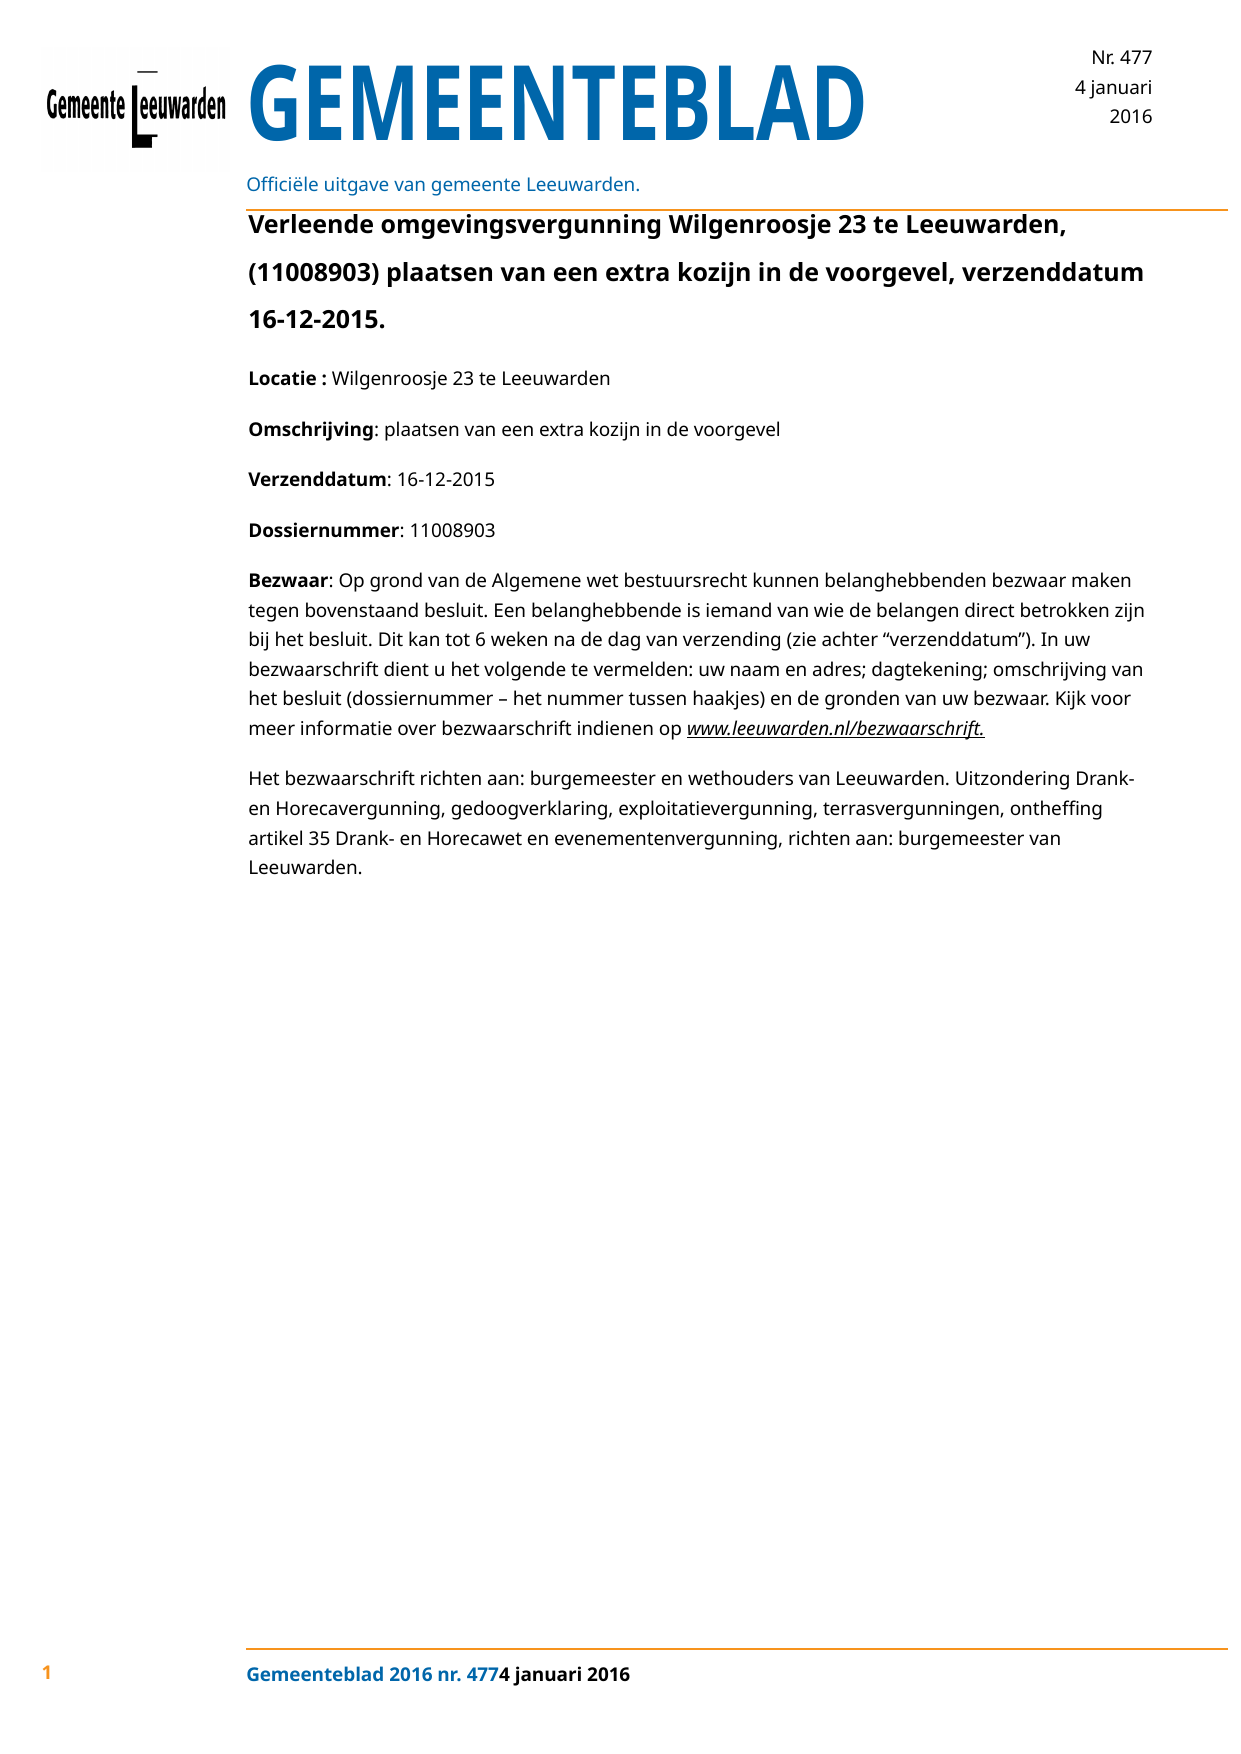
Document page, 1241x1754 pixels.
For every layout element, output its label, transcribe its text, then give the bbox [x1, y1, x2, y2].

picture [41, 47, 231, 172]
text Bezwaar: Op grond van de Algemene wet bestuursrecht kunnen belanghebbenden bezwaar maken tegen bovenstaand besluit. Een belanghebbende is iemand van wie de belangen direct betrokken zijn bij het besluit. Dit kan tot 6 weken na de dag van verzending (zie achter “verzenddatum”). In uw bezwaarschrift dient u het volgende te vermelden: uw naam en adres; dagtekening; omschrijving van het besluit (dossiernummer – het nummer tussen haakjes) en de gronden van uw bezwaar. Kijk voor meer informatie over bezwaarschrift indienen op www.leeuwarden.nl/bezwaarschrift. [248, 567, 1152, 741]
text Omschrijving: plaatsen van een extra kozijn in de voorgevel [248, 416, 1152, 442]
text Locatie : Wilgenroosje 23 te Leeuwarden [248, 366, 1152, 391]
text Dossiernummer: 11008903 [248, 517, 1152, 542]
text Verzenddatum: 16-12-2015 [248, 466, 1152, 492]
text Verleende omgevingsvergunning Wilgenroosje 23 te Leeuwarden, (11008903) plaatsen van een extra kozijn in de voorgevel, verzenddatum 16-12-2015. [248, 211, 1152, 336]
text Het bezwaarschrift richten aan: burgemeester en wethouders van Leeuwarden. Uitzondering Drank- en Horecavergunning, gedoogverklaring, exploitatievergunning, terrasvergunningen, ontheffing artikel 35 Drank- en Horecawet en evenementenvergunning, richten aan: burgemeester van Leeuwarden. [248, 766, 1152, 880]
